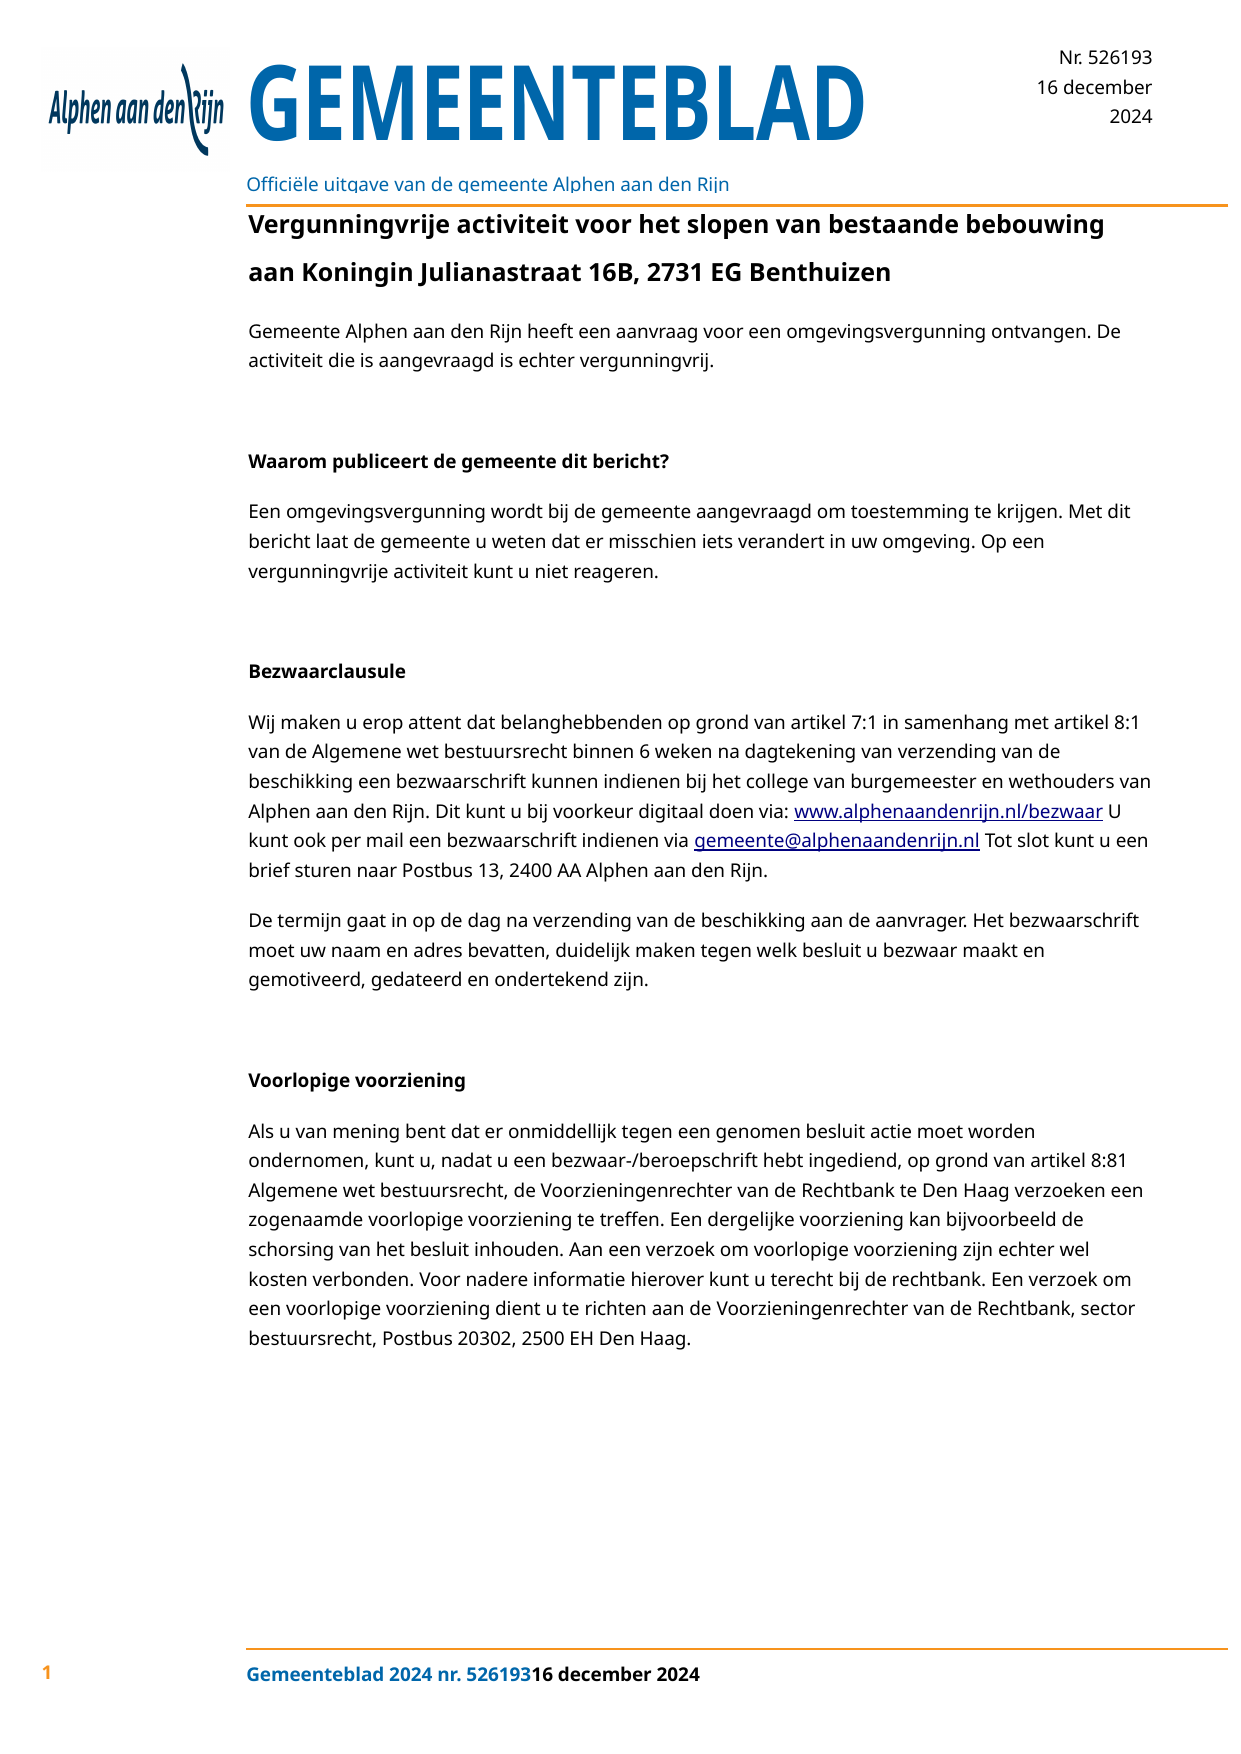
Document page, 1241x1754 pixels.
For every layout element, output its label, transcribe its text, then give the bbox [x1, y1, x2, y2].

text Een omgevingsvergunning wordt bij de gemeente aangevraagd om toestemming te krijgen. Met dit bericht laat de gemeente u weten dat er misschien iets verandert in uw omgeving. Op een vergunningvrije activiteit kunt u niet reageren. [248, 499, 1152, 584]
text Waarom publiceert de gemeente dit bericht? [248, 448, 1152, 474]
text Vergunningvrije activiteit voor het slopen van bestaande bebouwing aan Koningin Julianastraat 16B, 2731 EG Benthuizen [248, 207, 1152, 288]
text Gemeente Alphen aan den Rijn heeft een aanvraag voor een omgevingsvergunning ontvangen. De activiteit die is aangevraagd is echter vergunningvrij. [248, 318, 1152, 373]
text Wij maken u erop attent dat belanghebbenden op grond van artikel 7:1 in samenhang met artikel 8:1 van de Algemene wet bestuursrecht binnen 6 weken na dagtekening van verzending van de beschikking een bezwaarschrift kunnen indienen bij het college van burgemeester en wethouders van Alphen aan den Rijn. Dit kunt u bij voorkeur digitaal doen via: www.alphenaandenrijn.nl/bezwaar U kunt ook per mail een bezwaarschrift indienen via gemeente@alphenaandenrijn.nl Tot slot kunt u een brief sturen naar Postbus 13, 2400 AA Alphen aan den Rijn. [248, 709, 1152, 883]
text Voorlopige voorziening [248, 1067, 1152, 1093]
text De termijn gaat in op de dag na verzending van de beschikking aan de aanvrager. Het bezwaarschrift moet uw naam en adres bevatten, duidelijk maken tegen welk besluit u bezwaar maakt en gemotiveerd, gedateerd en ondertekend zijn. [248, 907, 1152, 992]
picture [41, 47, 231, 172]
text Als u van mening bent dat er onmiddellijk tegen een genomen besluit actie moet worden ondernomen, kunt u, nadat u een bezwaar-/beroepschrift hebt ingediend, op grond van artikel 8:81 Algemene wet bestuursrecht, de Voorzieningenrechter van de Rechtbank te Den Haag verzoeken een zogenaamde voorlopige voorziening te treffen. Een dergelijke voorziening kan bijvoorbeeld de schorsing van het besluit inhouden. Aan een verzoek om voorlopige voorziening zijn echter wel kosten verbonden. Voor nadere informatie hierover kunt u terecht bij de rechtbank. Een verzoek om een voorlopige voorziening dient u te richten aan de Voorzieningenrechter van de Rechtbank, sector bestuursrecht, Postbus 20302, 2500 EH Den Haag. [248, 1118, 1152, 1351]
text Bezwaarclausule [248, 659, 1152, 684]
